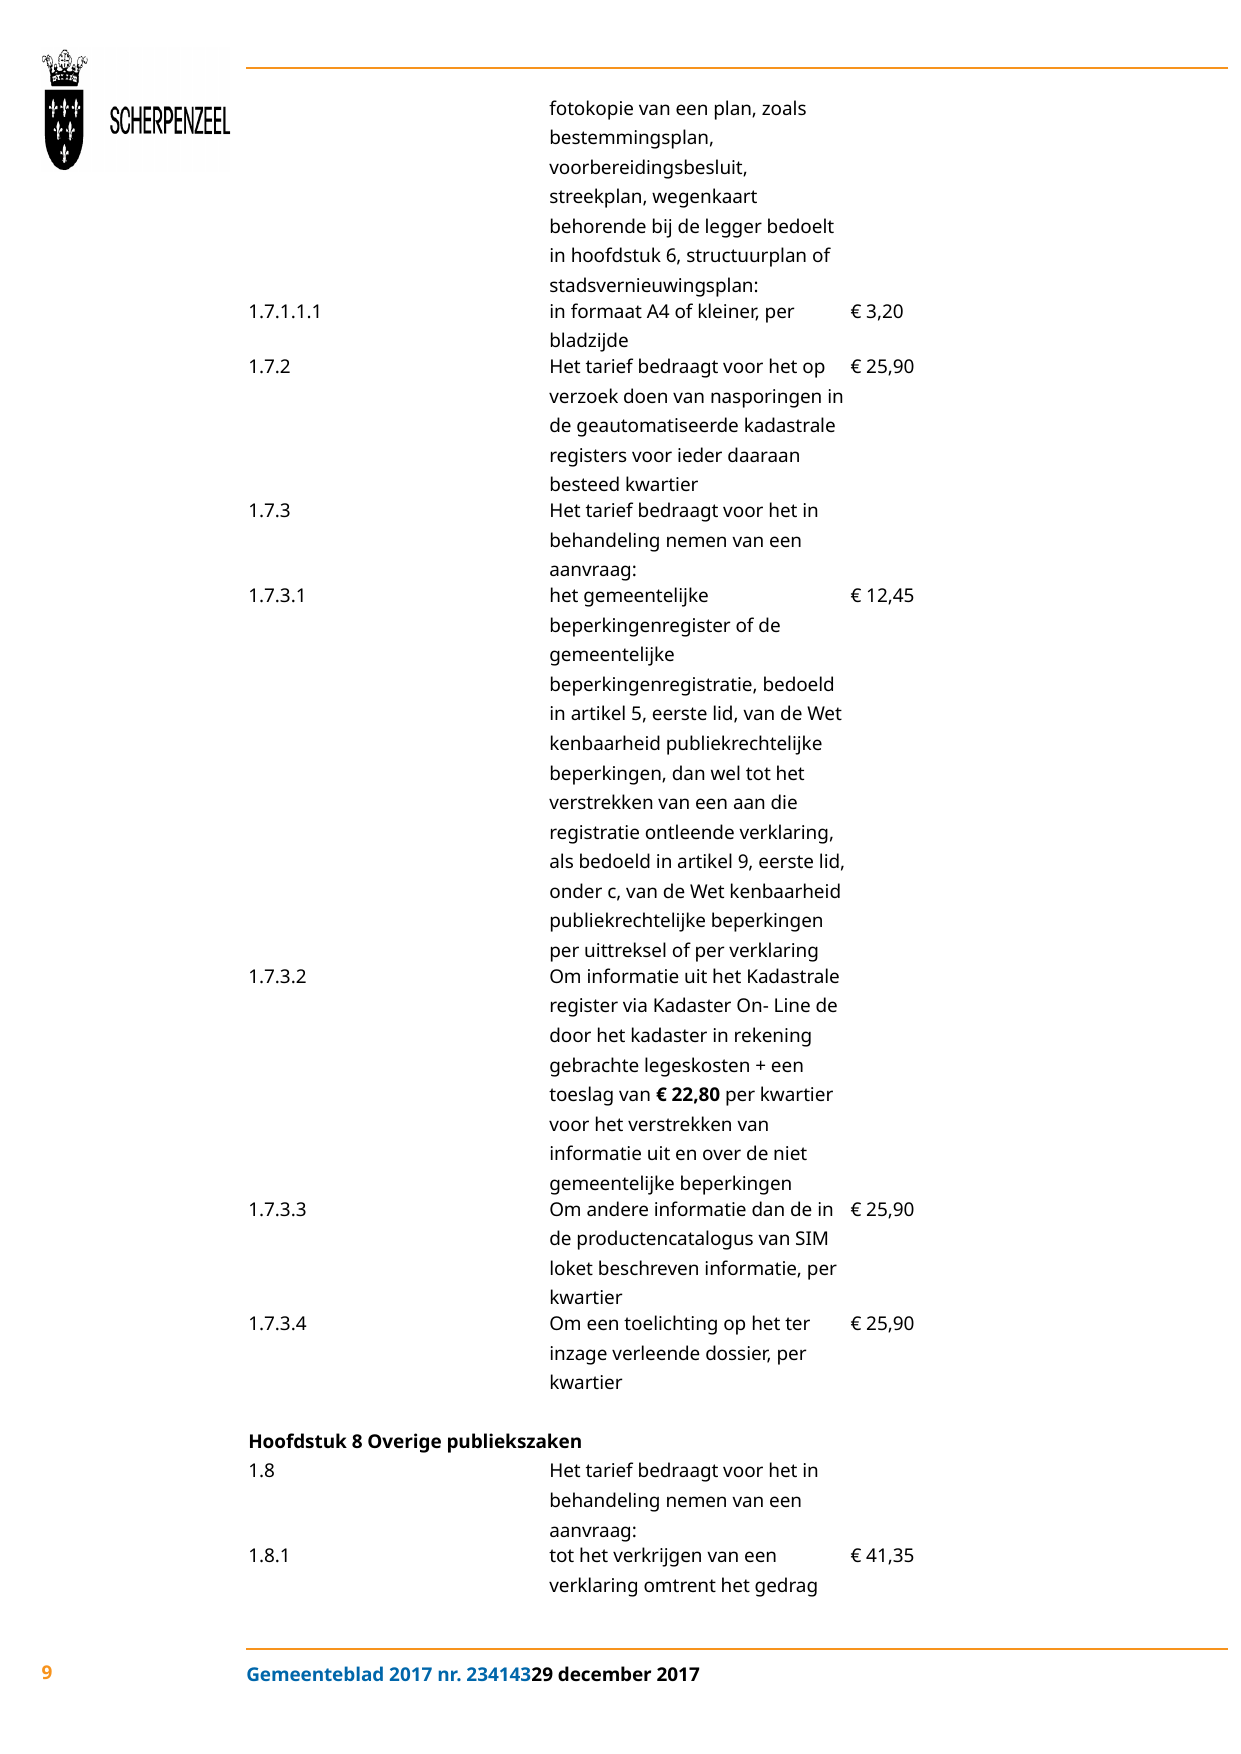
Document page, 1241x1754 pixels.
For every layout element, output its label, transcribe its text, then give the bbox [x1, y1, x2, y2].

table_cell 1.7.3.1 [248, 582, 549, 963]
table_cell [850, 498, 1152, 582]
table_cell 1.7.3.2 [248, 963, 549, 1196]
table_header [850, 1458, 1152, 1543]
table_cell 1.7.1.1.1 [248, 298, 549, 353]
table_cell [248, 95, 549, 298]
table_cell [850, 95, 1152, 298]
table_header 1.8 [248, 1458, 549, 1543]
table_cell fotokopie van een plan, zoals bestemmingsplan, voorbereidingsbesluit, streekplan, wegenkaart behorende bij de legger bedoelt in hoofdstuk 6, structuurplan of stadsvernieuwingsplan: [549, 95, 850, 298]
table_cell Om informatie uit het Kadastrale register via Kadaster On- Line de door het kadaster in rekening gebrachte legeskosten + een toeslag van € 22,80 per kwartier voor het verstrekken van informatie uit en over de niet gemeentelijke beperkingen [549, 963, 850, 1196]
table_cell € 12,45 [850, 582, 1152, 963]
table_cell tot het verkrijgen van een verklaring omtrent het gedrag [549, 1543, 850, 1598]
table_cell in formaat A4 of kleiner, per bladzijde [549, 298, 850, 353]
picture [41, 47, 231, 172]
table_cell € 25,90 [850, 1310, 1152, 1395]
table_cell € 25,90 [850, 1196, 1152, 1310]
table_cell het gemeentelijke beperkingenregister of de gemeentelijke beperkingenregistratie, bedoeld in artikel 5, eerste lid, van de Wet kenbaarheid publiekrechtelijke beperkingen, dan wel tot het verstrekken van een aan die registratie ontleende verklaring, als bedoeld in artikel 9, eerste lid, onder c, van de Wet kenbaarheid publiekrechtelijke beperkingen per uittreksel of per verklaring [549, 582, 850, 963]
table_cell € 3,20 [850, 298, 1152, 353]
text Hoofdstuk 8 Overige publiekszaken [248, 1428, 1152, 1454]
table_header Het tarief bedraagt voor het in behandeling nemen van een aanvraag: [549, 1458, 850, 1543]
table_cell 1.7.3.4 [248, 1310, 549, 1395]
table_cell [850, 963, 1152, 1196]
table_cell € 41,35 [850, 1543, 1152, 1598]
table_cell Het tarief bedraagt voor het in behandeling nemen van een aanvraag: [549, 498, 850, 582]
table_cell Het tarief bedraagt voor het op verzoek doen van nasporingen in de geautomatiseerde kadastrale registers voor ieder daaraan besteed kwartier [549, 353, 850, 497]
table_cell Om een toelichting op het ter inzage verleende dossier, per kwartier [549, 1310, 850, 1395]
table_cell € 25,90 [850, 353, 1152, 497]
table_cell 1.7.2 [248, 353, 549, 497]
table_cell Om andere informatie dan de in de productencatalogus van SIM loket beschreven informatie, per kwartier [549, 1196, 850, 1310]
table_cell 1.7.3.3 [248, 1196, 549, 1310]
table_cell 1.7.3 [248, 498, 549, 582]
table_cell 1.8.1 [248, 1543, 549, 1598]
